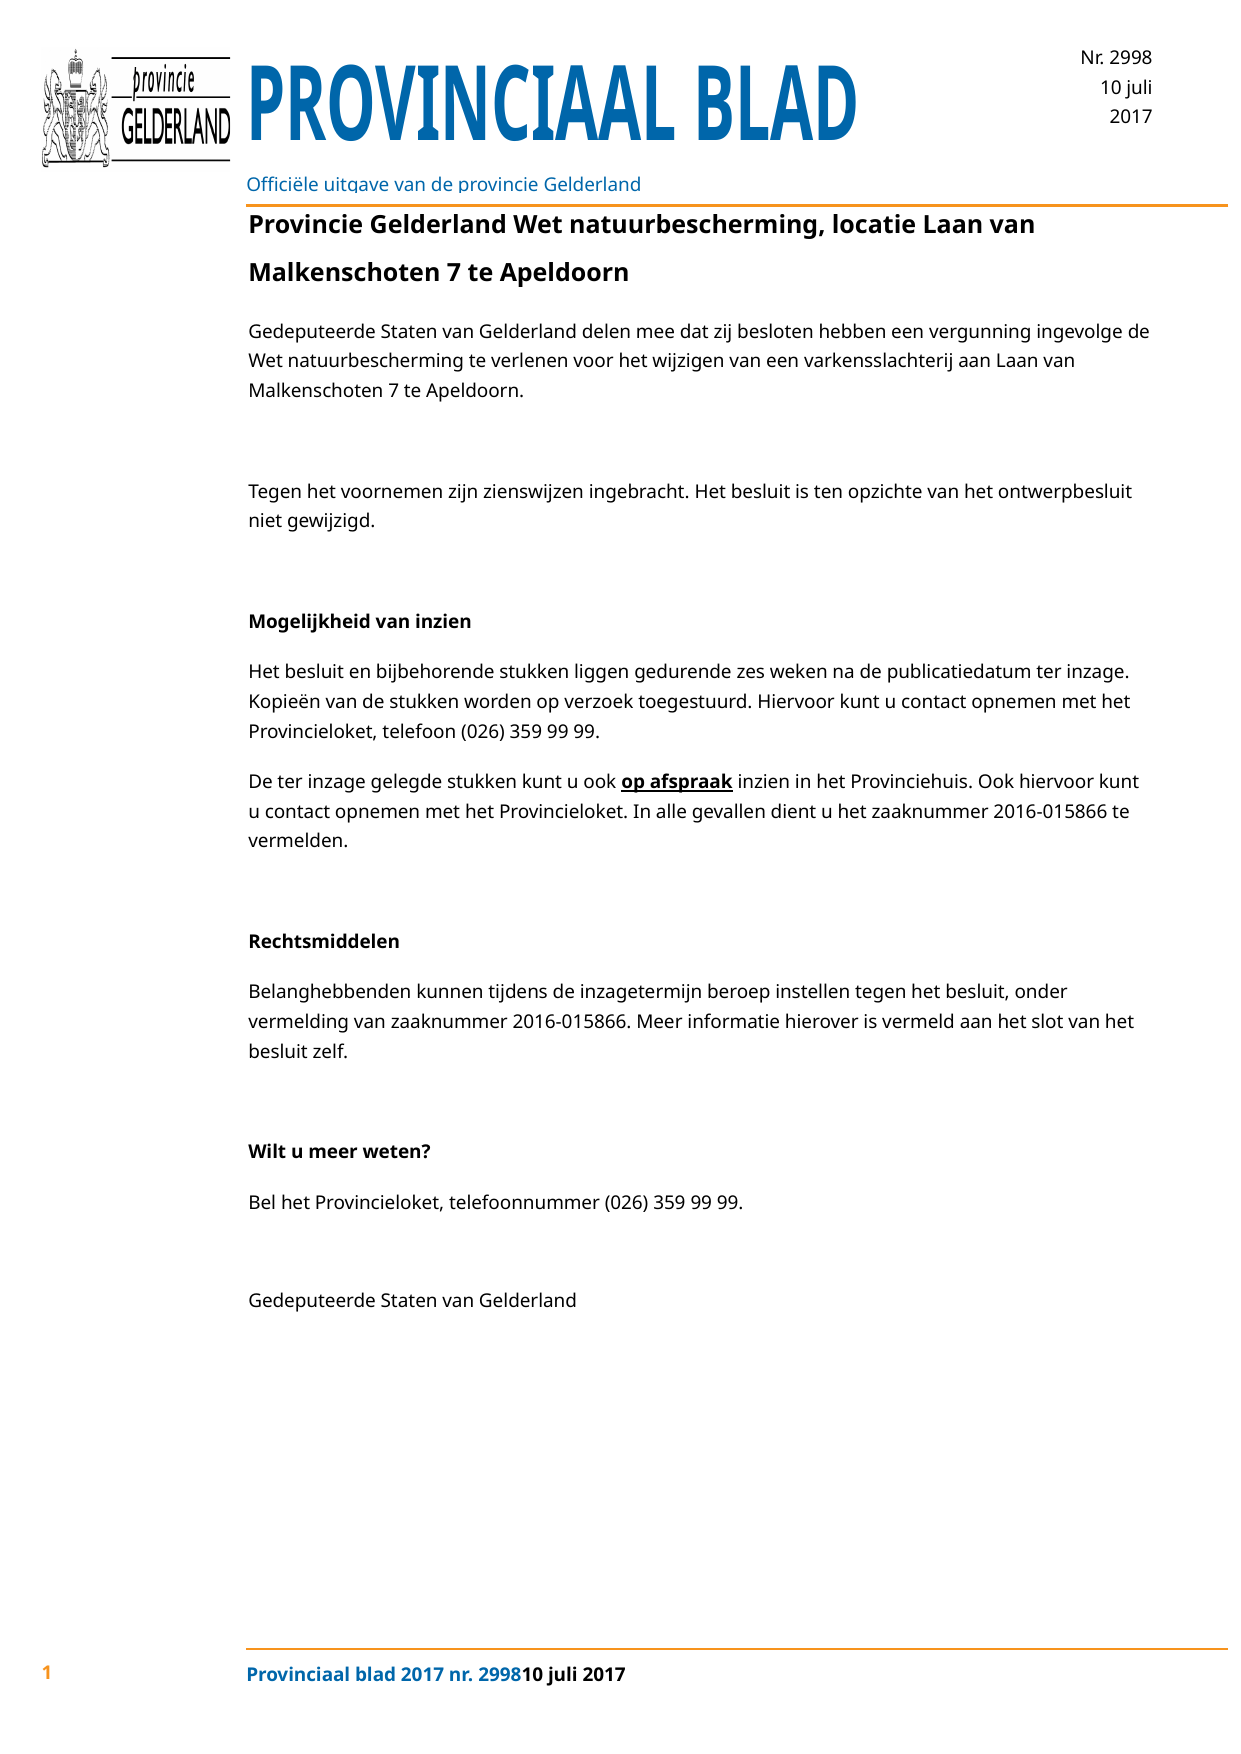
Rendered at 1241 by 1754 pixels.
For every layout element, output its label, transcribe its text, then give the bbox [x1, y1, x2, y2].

text Wilt u meer weten? [248, 1139, 1152, 1164]
text Mogelijkheid van inzien [248, 608, 1152, 634]
text Gedeputeerde Staten van Gelderland [248, 1287, 1152, 1313]
text Bel het Provincieloket, telefoonnummer (026) 359 99 99. [248, 1189, 1152, 1215]
text Provincie Gelderland Wet natuurbescherming, locatie Laan van Malkenschoten 7 te Apeldoorn [248, 207, 1152, 288]
text Rechtsmiddelen [248, 928, 1152, 954]
text Tegen het voornemen zijn zienswijzen ingebracht. Het besluit is ten opzichte van het ontwerpbesluit niet gewijzigd. [248, 478, 1152, 533]
text Gedeputeerde Staten van Gelderland delen mee dat zij besloten hebben een vergunning ingevolge de Wet natuurbescherming te verlenen voor het wijzigen van een varkensslachterij aan Laan van Malkenschoten 7 te Apeldoorn. [248, 318, 1152, 403]
picture [41, 47, 231, 172]
text De ter inzage gelegde stukken kunt u ook op afspraak inzien in het Provinciehuis. Ook hiervoor kunt u contact opnemen met het Provincieloket. In alle gevallen dient u het zaaknummer 2016-015866 te vermelden. [248, 768, 1152, 853]
text Het besluit en bijbehorende stukken liggen gedurende zes weken na de publicatiedatum ter inzage. Kopieën van de stukken worden op verzoek toegestuurd. Hiervoor kunt u contact opnemen met het Provincieloket, telefoon (026) 359 99 99. [248, 659, 1152, 744]
text Belanghebbenden kunnen tijdens de inzagetermijn beroep instellen tegen het besluit, onder vermelding van zaaknummer 2016-015866. Meer informatie hierover is vermeld aan het slot van het besluit zelf. [248, 979, 1152, 1064]
